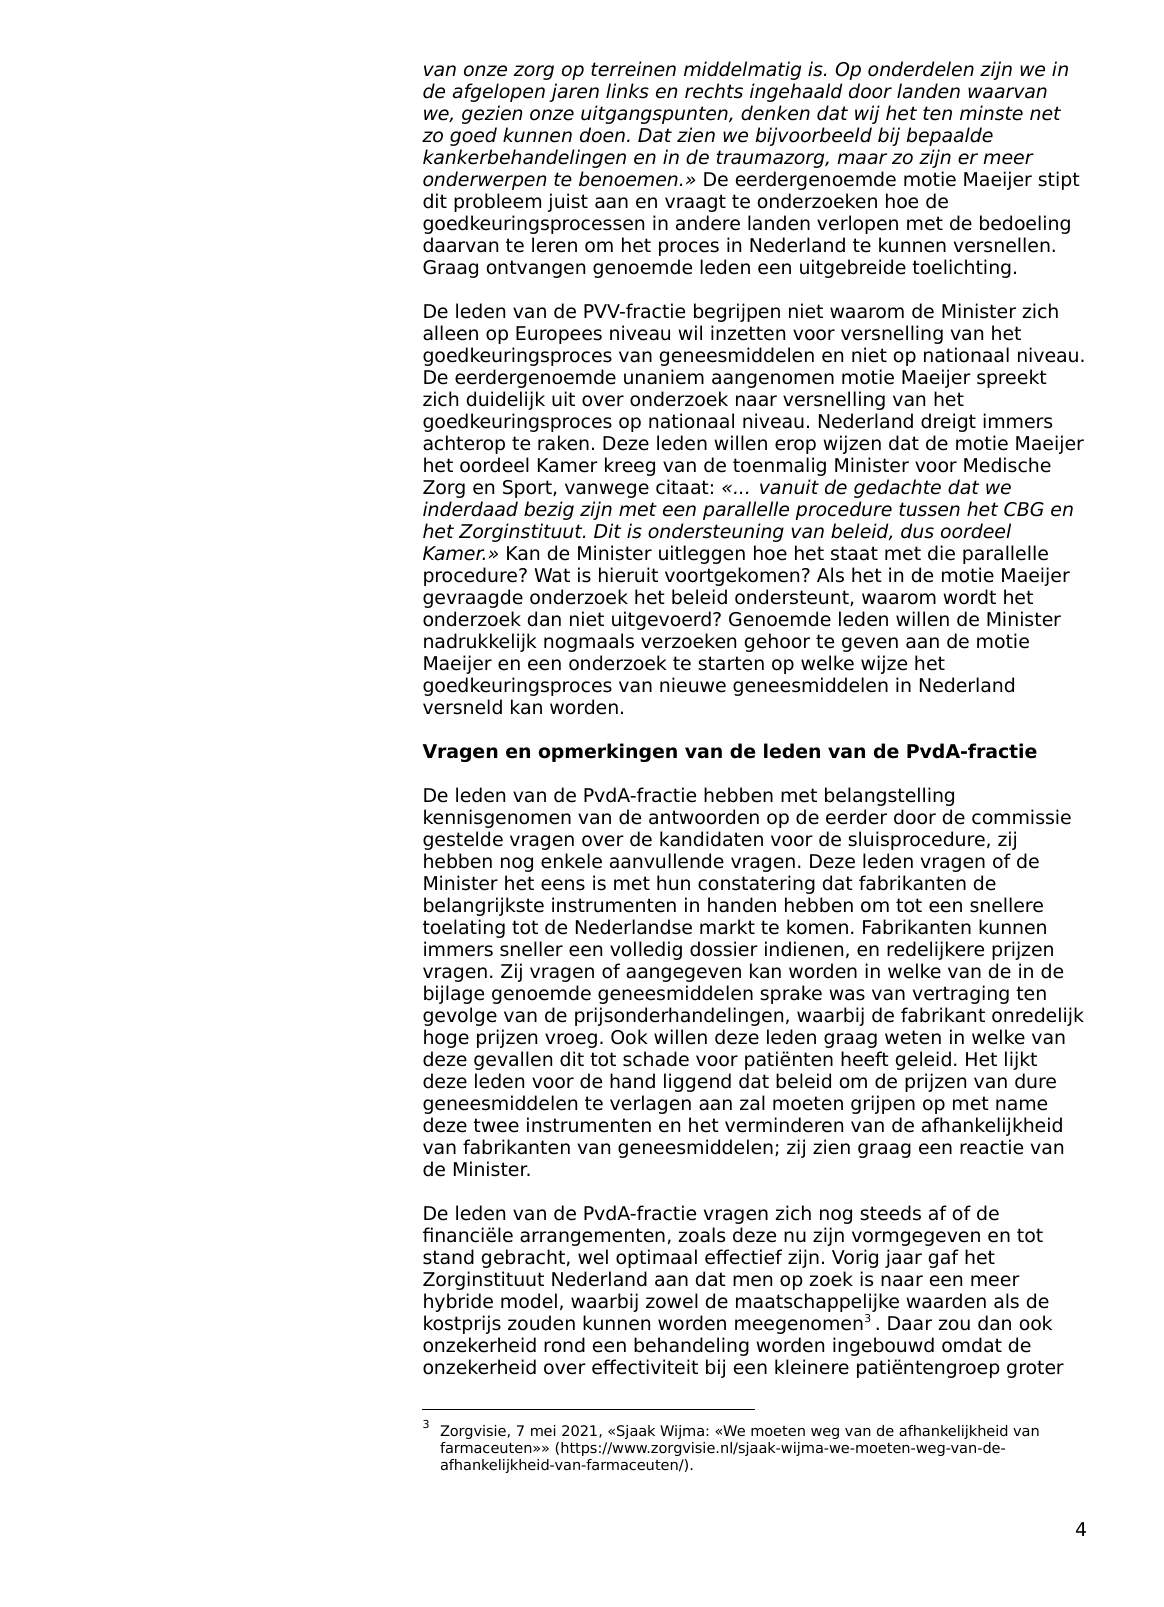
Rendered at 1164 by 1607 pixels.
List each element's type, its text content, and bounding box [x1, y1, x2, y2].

text Zorgvisie, 7 mei 2021, «Sjaak Wijma: «We moeten weg van de afhankelijkheid van farmaceuten»» (https://www.zorgvisie.nl/sjaak-wijma-we-moeten-weg-van-de-afhankelijkheid-van-farmaceuten/). [422, 1418, 1087, 1474]
text De leden van de PvdA-fractie vragen zich nog steeds af of de financiële arrangementen, zoals deze nu zijn vormgegeven en tot stand gebracht, wel optimaal effectief zijn. Vorig jaar gaf het Zorginstituut Nederland aan dat men op zoek is naar een meer hybride model, waarbij zowel de maatschappelijke waarden als de kostprijs zouden kunnen worden meegenomen. Daar zou dan ook onzekerheid rond een behandeling worden ingebouwd omdat de onzekerheid over effectiviteit bij een kleinere patiëntengroep groter [422, 1203, 1087, 1379]
subtitle Vragen en opmerkingen van de leden van de PvdA-fractie [422, 741, 1087, 763]
text van onze zorg op terreinen middelmatig is. Op onderdelen zijn we in de afgelopen jaren links en rechts ingehaald door landen waarvan we, gezien onze uitgangspunten, denken dat wij het ten minste net zo goed kunnen doen. Dat zien we bijvoorbeeld bij bepaalde kankerbehandelingen en in de traumazorg, maar zo zijn er meer onderwerpen te benoemen.» De eerdergenoemde motie Maeijer stipt dit probleem juist aan en vraagt te onderzoeken hoe de goedkeuringsprocessen in andere landen verlopen met de bedoeling daarvan te leren om het proces in Nederland te kunnen versnellen. Graag ontvangen genoemde leden een uitgebreide toelichting. [422, 59, 1087, 279]
text De leden van de PVV-fractie begrijpen niet waarom de Minister zich alleen op Europees niveau wil inzetten voor versnelling van het goedkeuringsproces van geneesmiddelen en niet op nationaal niveau. De eerdergenoemde unaniem aangenomen motie Maeijer spreekt zich duidelijk uit over onderzoek naar versnelling van het goedkeuringsproces op nationaal niveau. Nederland dreigt immers achterop te raken. Deze leden willen erop wijzen dat de motie Maeijer het oordeel Kamer kreeg van de toenmalig Minister voor Medische Zorg en Sport, vanwege citaat: «... vanuit de gedachte dat we inderdaad bezig zijn met een parallelle procedure tussen het CBG en het Zorginstituut. Dit is ondersteuning van beleid, dus oordeel Kamer.» Kan de Minister uitleggen hoe het staat met die parallelle procedure? Wat is hieruit voortgekomen? Als het in de motie Maeijer gevraagde onderzoek het beleid ondersteunt, waarom wordt het onderzoek dan niet uitgevoerd? Genoemde leden willen de Minister nadrukkelijk nogmaals verzoeken gehoor te geven aan de motie Maeijer en een onderzoek te starten op welke wijze het goedkeuringsproces van nieuwe geneesmiddelen in Nederland versneld kan worden. [422, 301, 1087, 719]
text De leden van de PvdA-fractie hebben met belangstelling kennisgenomen van de antwoorden op de eerder door de commissie gestelde vragen over de kandidaten voor de sluisprocedure, zij hebben nog enkele aanvullende vragen. Deze leden vragen of de Minister het eens is met hun constatering dat fabrikanten de belangrijkste instrumenten in handen hebben om tot een snellere toelating tot de Nederlandse markt te komen. Fabrikanten kunnen immers sneller een volledig dossier indienen, en redelijkere prijzen vragen. Zij vragen of aangegeven kan worden in welke van de in de bijlage genoemde geneesmiddelen sprake was van vertraging ten gevolge van de prijsonderhandelingen, waarbij de fabrikant onredelijk hoge prijzen vroeg. Ook willen deze leden graag weten in welke van deze gevallen dit tot schade voor patiënten heeft geleid. Het lijkt deze leden voor de hand liggend dat beleid om de prijzen van dure geneesmiddelen te verlagen aan zal moeten grijpen op met name deze twee instrumenten en het verminderen van de afhankelijkheid van fabrikanten van geneesmiddelen; zij zien graag een reactie van de Minister. [422, 785, 1087, 1181]
